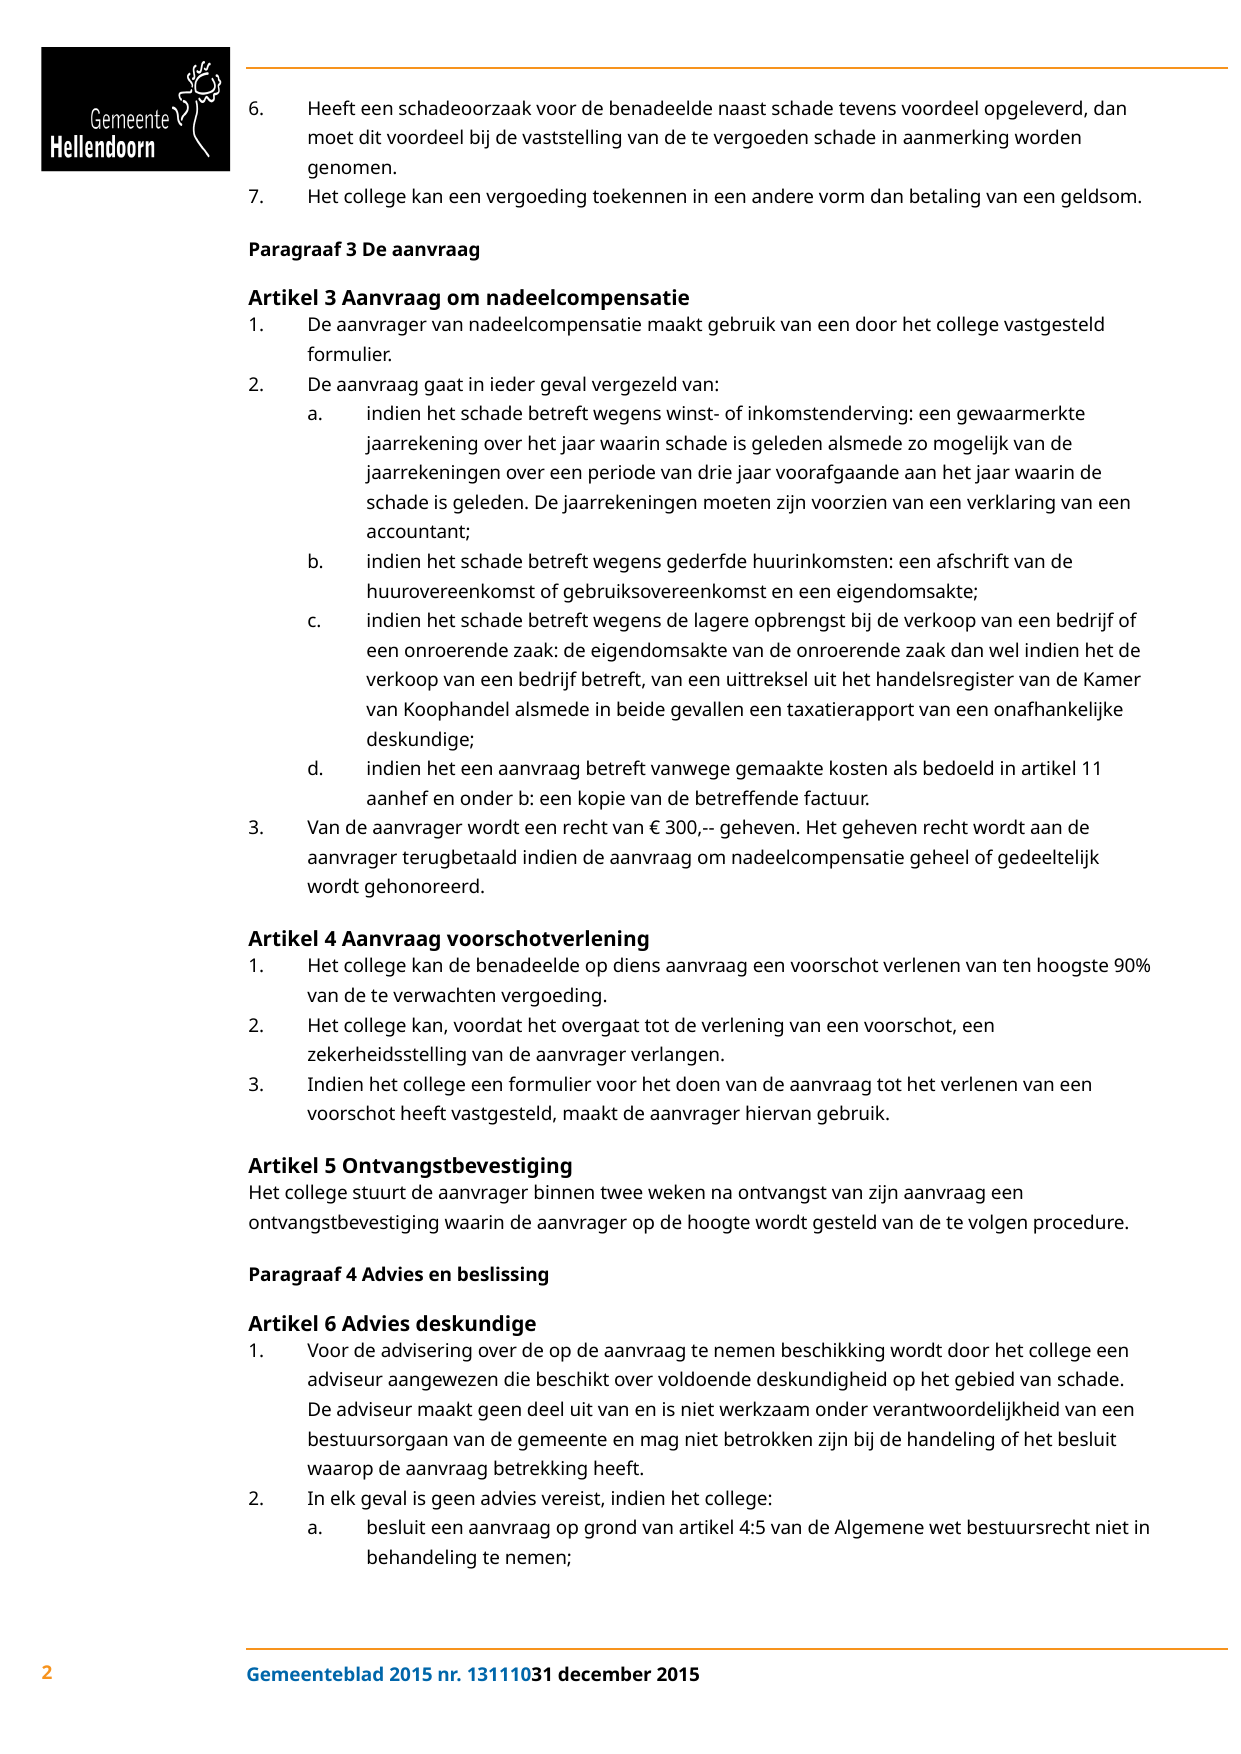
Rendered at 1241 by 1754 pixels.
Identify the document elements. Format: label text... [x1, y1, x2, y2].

text Artikel 6 Advies deskundige [248, 1309, 1152, 1337]
text Artikel 5 Ontvangstbevestiging [248, 1151, 1152, 1179]
list indien het schade betreft wegens winst- of inkomstenderving: een gewaarmerkte jaarrekening over het jaar waarin schade is geleden alsmede zo mogelijk van de jaarrekeningen over een periode van drie jaar voorafgaande aan het jaar waarin de schade is geleden. De jaarrekeningen moeten zijn voorzien van een verklaring van een accountant; [307, 400, 1152, 544]
list Het college kan, voordat het overgaat tot de verlening van een voorschot, een zekerheidsstelling van de aanvrager verlangen. [248, 1012, 1152, 1067]
list Het college kan de benadeelde op diens aanvraag een voorschot verlenen van ten hoogste 90% van de te verwachten vergoeding. [248, 953, 1152, 1008]
list De aanvrager van nadeelcompensatie maakt gebruik van een door het college vastgesteld formulier. [248, 312, 1152, 367]
list besluit een aanvraag op grond van artikel 4:5 van de Algemene wet bestuursrecht niet in behandeling te nemen; [307, 1514, 1152, 1570]
picture [41, 47, 231, 172]
text Paragraaf 3 De aanvraag [248, 234, 1152, 262]
list indien het een aanvraag betreft vanwege gemaakte kosten als bedoeld in artikel 11 aanhef en onder b: een kopie van de betreffende factuur. [307, 755, 1152, 811]
text Het college stuurt de aanvrager binnen twee weken na ontvangst van zijn aanvraag een ontvangstbevestiging waarin de aanvrager op de hoogte wordt gesteld van de te volgen procedure. [248, 1179, 1152, 1235]
list De aanvraag gaat in ieder geval vergezeld van: [248, 371, 1152, 397]
list Heeft een schadeoorzaak voor de benadeelde naast schade tevens voordeel opgeleverd, dan moet dit voordeel bij de vaststelling van de te vergoeden schade in aanmerking worden genomen. [248, 95, 1152, 180]
list indien het schade betreft wegens gederfde huurinkomsten: een afschrift van de huurovereenkomst of gebruiksovereenkomst en een eigendomsakte; [307, 548, 1152, 604]
list In elk geval is geen advies vereist, indien het college: [248, 1485, 1152, 1511]
list Indien het college een formulier voor het doen van de aanvraag tot het verlenen van een voorschot heeft vastgesteld, maakt de aanvrager hiervan gebruik. [248, 1071, 1152, 1126]
list Het college kan een vergoeding toekennen in een andere vorm dan betaling van een geldsom. [248, 183, 1152, 209]
text Paragraaf 4 Advies en beslissing [248, 1259, 1152, 1288]
list indien het schade betreft wegens de lagere opbrengst bij de verkoop van een bedrijf of een onroerende zaak: de eigendomsakte van de onroerende zaak dan wel indien het de verkoop van een bedrijf betreft, van een uittreksel uit het handelsregister van de Kamer van Koophandel alsmede in beide gevallen een taxatierapport van een onafhankelijke deskundige; [307, 607, 1152, 752]
list Voor de advisering over de op de aanvraag te nemen beschikking wordt door het college een adviseur aangewezen die beschikt over voldoende deskundigheid op het gebied van schade. De adviseur maakt geen deel uit van en is niet werkzaam onder verantwoordelijkheid van een bestuursorgaan van de gemeente en mag niet betrokken zijn bij de handeling of het besluit waarop de aanvraag betrekking heeft. [248, 1337, 1152, 1481]
text Artikel 3 Aanvraag om nadeelcompensatie [248, 283, 1152, 312]
list Van de aanvrager wordt een recht van € 300,-- geheven. Het geheven recht wordt aan de aanvrager terugbetaald indien de aanvraag om nadeelcompensatie geheel of gedeeltelijk wordt gehonoreerd. [248, 814, 1152, 899]
text Artikel 4 Aanvraag voorschotverlening [248, 924, 1152, 953]
